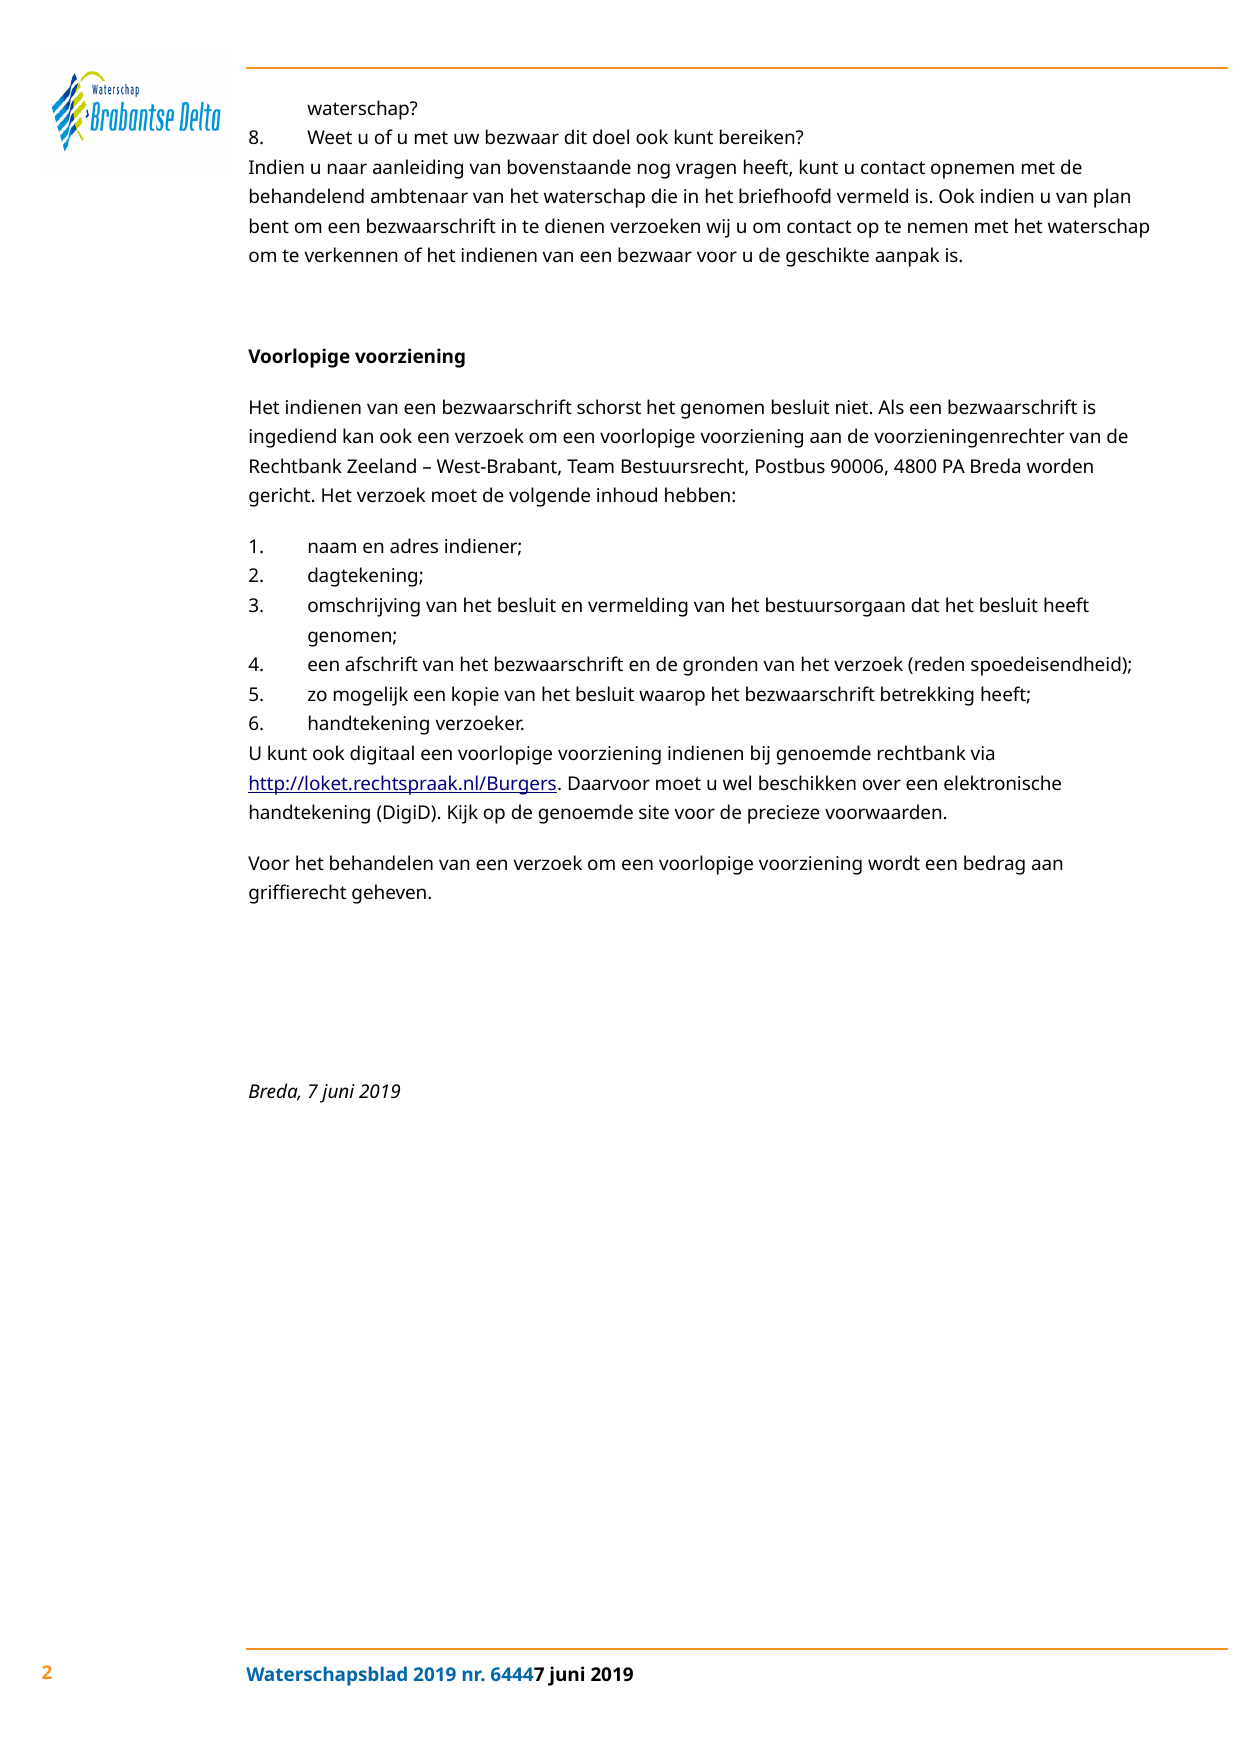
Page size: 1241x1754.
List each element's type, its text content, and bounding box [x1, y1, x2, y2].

text Indien u naar aanleiding van bovenstaande nog vragen heeft, kunt u contact opnemen met de behandelend ambtenaar van het waterschap die in het briefhoofd vermeld is. Ook indien u van plan bent om een bezwaarschrift in te dienen verzoeken wij u om contact op te nemen met het waterschap om te verkennen of het indienen van een bezwaar voor u de geschikte aanpak is. [248, 154, 1152, 268]
list omschrijving van het besluit en vermelding van het bestuursorgaan dat het besluit heeft genomen; [248, 592, 1152, 648]
picture [41, 47, 231, 172]
list waterschap? [248, 95, 1152, 121]
list dagtekening; [248, 563, 1152, 588]
text Voorlopige voorziening [248, 343, 1152, 369]
text U kunt ook digitaal een voorlopige voorziening indienen bij genoemde rechtbank via http://loket.rechtspraak.nl/Burgers. Daarvoor moet u wel beschikken over een elektronische handtekening (DigiD). Kijk op de genoemde site voor de precieze voorwaarden. [248, 740, 1152, 825]
text Voor het behandelen van een verzoek om een voorlopige voorziening wordt een bedrag aan griffierecht geheven. [248, 850, 1152, 905]
list zo mogelijk een kopie van het besluit waarop het bezwaarschrift betrekking heeft; [248, 681, 1152, 707]
text Het indienen van een bezwaarschrift schorst het genomen besluit niet. Als een bezwaarschrift is ingediend kan ook een verzoek om een voorlopige voorziening aan de voorzieningenrechter van de Rechtbank Zeeland – West-Brabant, Team Bestuursrecht, Postbus 90006, 4800 PA Breda worden gericht. Het verzoek moet de volgende inhoud hebben: [248, 394, 1152, 508]
list naam en adres indiener; [248, 533, 1152, 559]
list handtekening verzoeker. [248, 711, 1152, 736]
list Weet u of u met uw bezwaar dit doel ook kunt bereiken? [248, 124, 1152, 150]
list een afschrift van het bezwaarschrift en de gronden van het verzoek (reden spoedeisendheid); [248, 651, 1152, 677]
text Breda, 7 juni 2019 [248, 1078, 1152, 1104]
